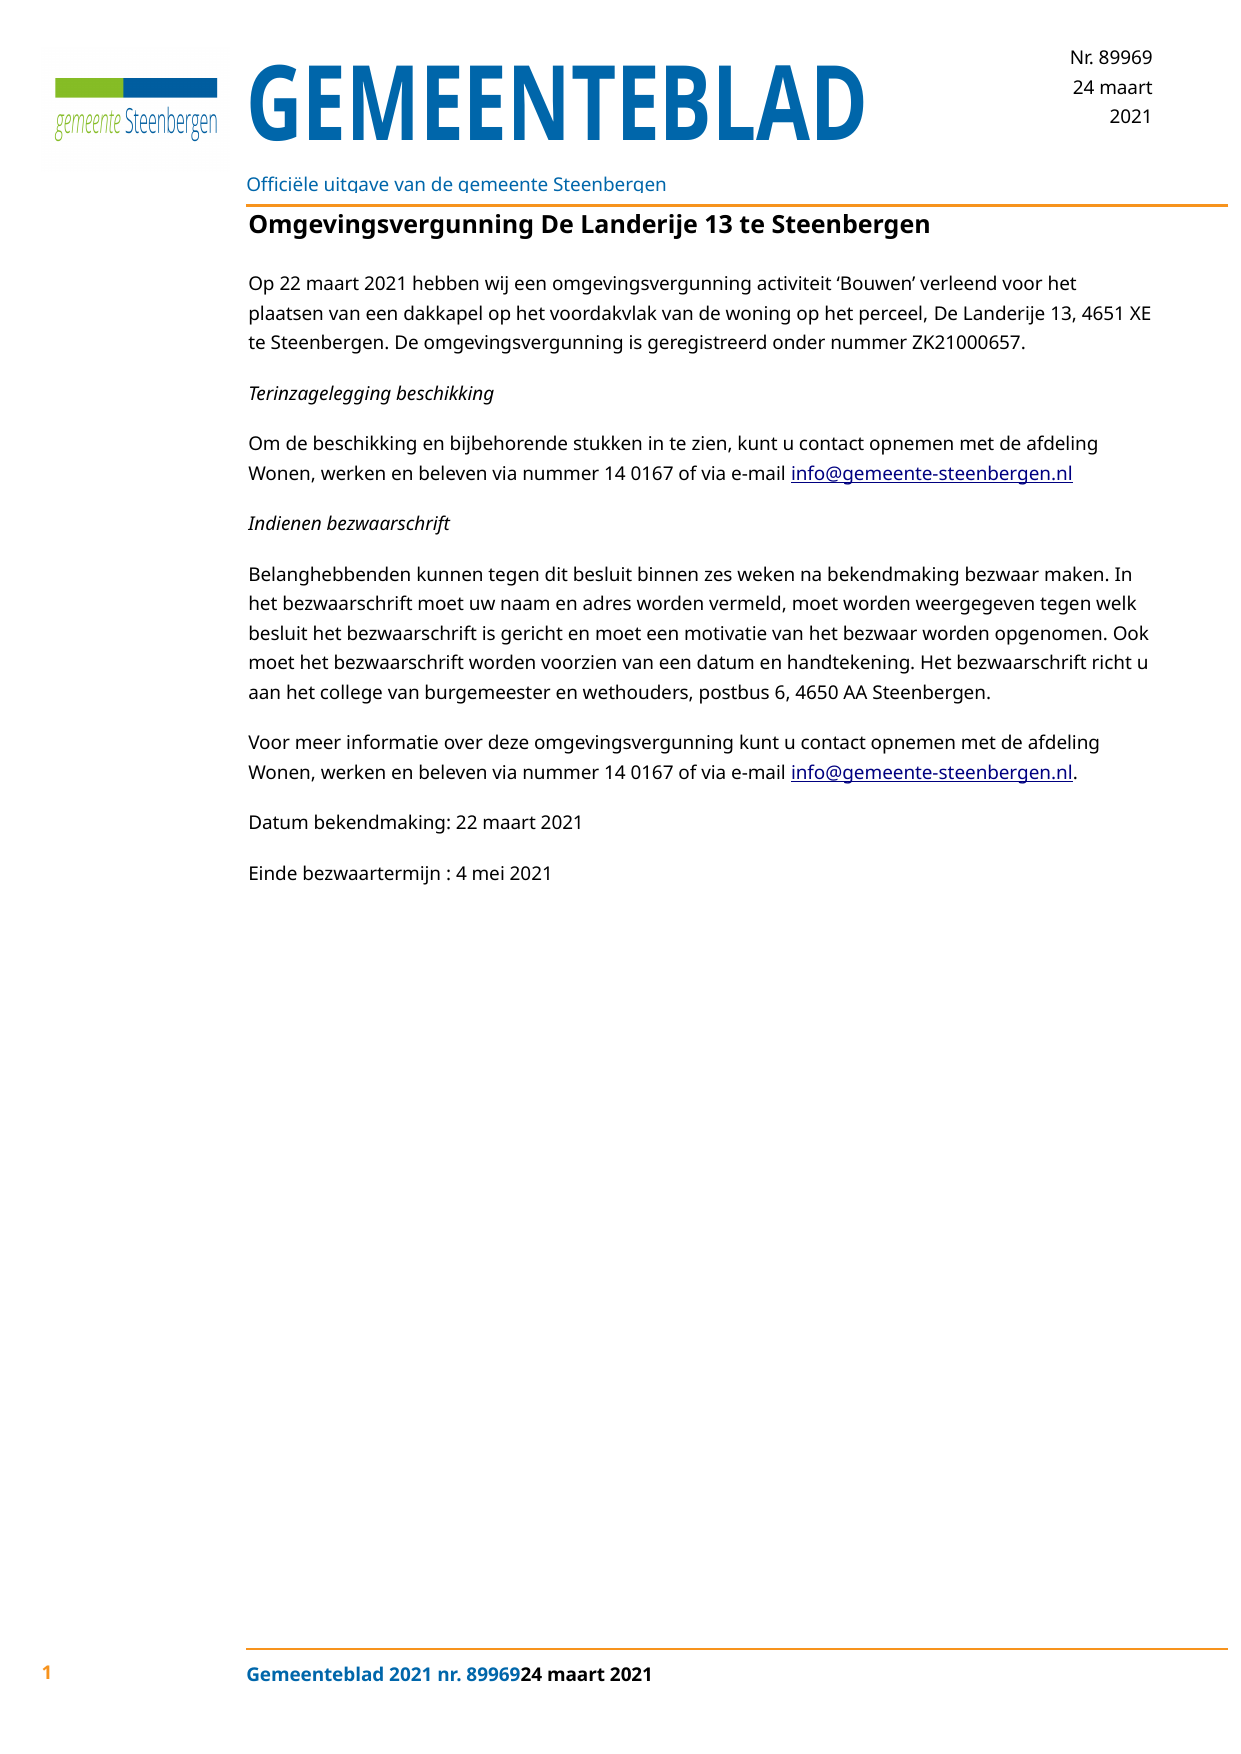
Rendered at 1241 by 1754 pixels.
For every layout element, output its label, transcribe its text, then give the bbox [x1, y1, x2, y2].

picture [41, 47, 231, 172]
text Op 22 maart 2021 hebben wij een omgevingsvergunning activiteit ‘Bouwen’ verleend voor het plaatsen van een dakkapel op het voordakvlak van de woning op het perceel, De Landerije 13, 4651 XE te Steenbergen. De omgevingsvergunning is geregistreerd onder nummer ZK21000657. [248, 270, 1152, 355]
text Om de beschikking en bijbehorende stukken in te zien, kunt u contact opnemen met de afdeling Wonen, werken en beleven via nummer 14 0167 of via e-mail info@gemeente-steenbergen.nl [248, 430, 1152, 486]
text Einde bezwaartermijn : 4 mei 2021 [248, 860, 1152, 886]
text Terinzagelegging beschikking [248, 380, 1152, 406]
text Voor meer informatie over deze omgevingsvergunning kunt u contact opnemen met de afdeling Wonen, werken en beleven via nummer 14 0167 of via e-mail info@gemeente-steenbergen.nl. [248, 729, 1152, 785]
text Datum bekendmaking: 22 maart 2021 [248, 809, 1152, 835]
text Indienen bezwaarschrift [248, 510, 1152, 536]
text Belanghebbenden kunnen tegen dit besluit binnen zes weken na bekendmaking bezwaar maken. In het bezwaarschrift moet uw naam en adres worden vermeld, moet worden weergegeven tegen welk besluit het bezwaarschrift is gericht en moet een motivatie van het bezwaar worden opgenomen. Ook moet het bezwaarschrift worden voorzien van een datum en handtekening. Het bezwaarschrift richt u aan het college van burgemeester en wethouders, postbus 6, 4650 AA Steenbergen. [248, 561, 1152, 705]
text Omgevingsvergunning De Landerije 13 te Steenbergen [248, 207, 1152, 241]
